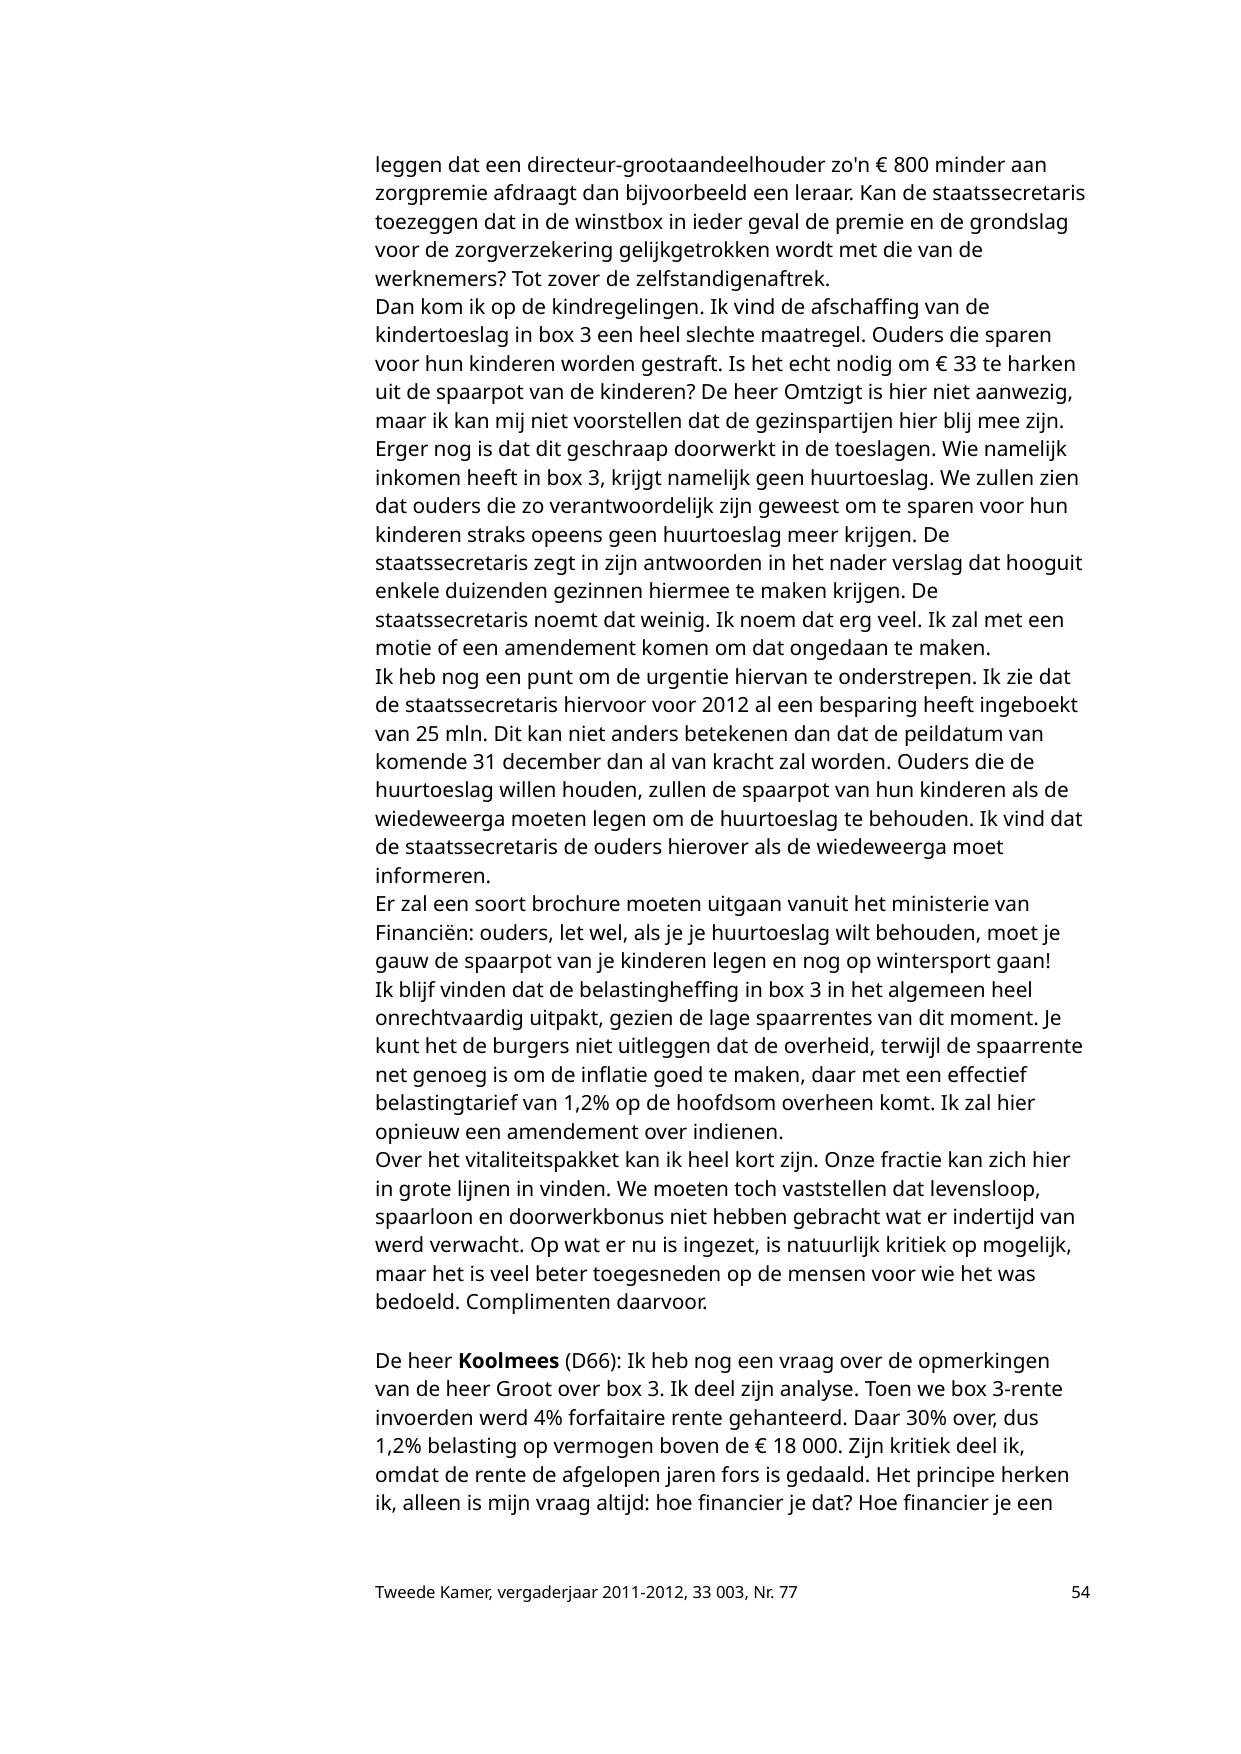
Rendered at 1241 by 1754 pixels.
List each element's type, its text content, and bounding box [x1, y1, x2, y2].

text De heer Koolmees (D66): Ik heb nog een vraag over de opmerkingen van de heer Groot over box 3. Ik deel zijn analyse. Toen we box 3-rente invoerden werd 4% forfaitaire rente gehanteerd. Daar 30% over, dus 1,2% belasting op vermogen boven de € 18 000. Zijn kritiek deel ik, omdat de rente de afgelopen jaren fors is gedaald. Het principe herken ik, alleen is mijn vraag altijd: hoe financier je dat? Hoe financier je een [375, 1346, 1090, 1517]
text Dan kom ik op de kindregelingen. Ik vind de afschaffing van de kindertoeslag in box 3 een heel slechte maatregel. Ouders die sparen voor hun kinderen worden gestraft. Is het echt nodig om € 33 te harken uit de spaarpot van de kinderen? De heer Omtzigt is hier niet aanwezig, maar ik kan mij niet voorstellen dat de gezinspartijen hier blij mee zijn. Erger nog is dat dit geschraap doorwerkt in de toeslagen. Wie namelijk inkomen heeft in box 3, krijgt namelijk geen huurtoeslag. We zullen zien dat ouders die zo verantwoordelijk zijn geweest om te sparen voor hun kinderen straks opeens geen huurtoeslag meer krijgen. De staatssecretaris zegt in zijn antwoorden in het nader verslag dat hooguit enkele duizenden gezinnen hiermee te maken krijgen. De staatssecretaris noemt dat weinig. Ik noem dat erg veel. Ik zal met een motie of een amendement komen om dat ongedaan te maken. [375, 292, 1090, 662]
text Er zal een soort brochure moeten uitgaan vanuit het ministerie van Financiën: ouders, let wel, als je je huurtoeslag wilt behouden, moet je gauw de spaarpot van je kinderen legen en nog op wintersport gaan! [375, 889, 1090, 975]
text Over het vitaliteitspakket kan ik heel kort zijn. Onze fractie kan zich hier in grote lijnen in vinden. We moeten toch vaststellen dat levensloop, spaarloon en doorwerkbonus niet hebben gebracht wat er indertijd van werd verwacht. Op wat er nu is ingezet, is natuurlijk kritiek op mogelijk, maar het is veel beter toegesneden op de mensen voor wie het was bedoeld. Complimenten daarvoor. [375, 1145, 1090, 1316]
text leggen dat een directeur-grootaandeelhouder zo'n € 800 minder aan zorgpremie afdraagt dan bijvoorbeeld een leraar. Kan de staatssecretaris toezeggen dat in de winstbox in ieder geval de premie en de grondslag voor de zorgverzekering gelijkgetrokken wordt met die van de werknemers? Tot zover de zelfstandigenaftrek. [375, 150, 1090, 292]
text Ik heb nog een punt om de urgentie hiervan te onderstrepen. Ik zie dat de staatssecretaris hiervoor voor 2012 al een besparing heeft ingeboekt van 25 mln. Dit kan niet anders betekenen dan dat de peildatum van komende 31 december dan al van kracht zal worden. Ouders die de huurtoeslag willen houden, zullen de spaarpot van hun kinderen als de wiedeweerga moeten legen om de huurtoeslag te behouden. Ik vind dat de staatssecretaris de ouders hierover als de wiedeweerga moet informeren. [375, 662, 1090, 889]
text Ik blijf vinden dat de belastingheffing in box 3 in het algemeen heel onrechtvaardig uitpakt, gezien de lage spaarrentes van dit moment. Je kunt het de burgers niet uitleggen dat de overheid, terwijl de spaarrente net genoeg is om de inflatie goed te maken, daar met een effectief belastingtarief van 1,2% op de hoofdsom overheen komt. Ik zal hier opnieuw een amendement over indienen. [375, 975, 1090, 1145]
